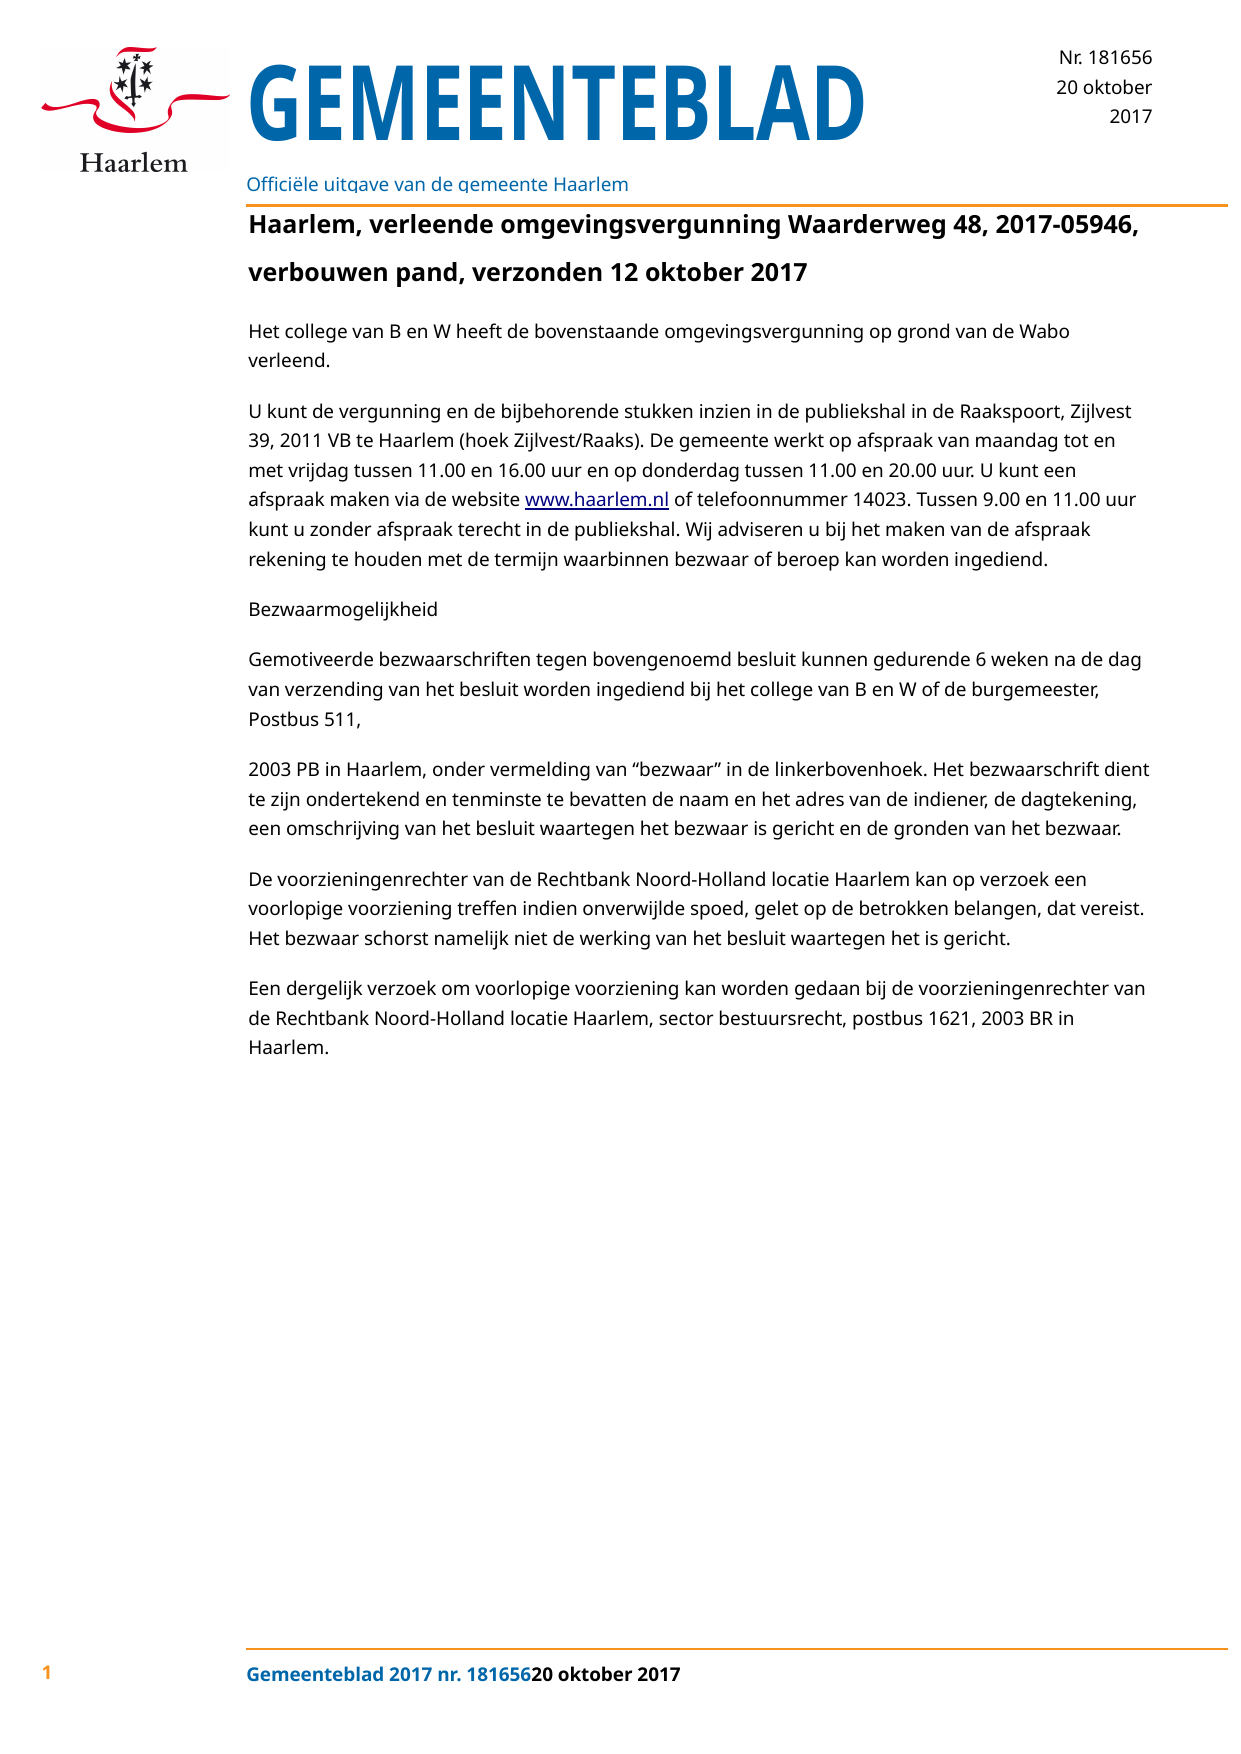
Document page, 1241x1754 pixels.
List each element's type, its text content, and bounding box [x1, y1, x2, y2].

text Een dergelijk verzoek om voorlopige voorziening kan worden gedaan bij de voorzieningenrechter van de Rechtbank Noord-Holland locatie Haarlem, sector bestuursrecht, postbus 1621, 2003 BR in Haarlem. [248, 975, 1152, 1060]
text Haarlem, verleende omgevingsvergunning Waarderweg 48, 2017-05946, verbouwen pand, verzonden 12 oktober 2017 [248, 207, 1152, 288]
text Het college van B en W heeft de bovenstaande omgevingsvergunning op grond van de Wabo verleend. [248, 318, 1152, 373]
text 2003 PB in Haarlem, onder vermelding van “bezwaar” in de linkerbovenhoek. Het bezwaarschrift dient te zijn ondertekend en tenminste te bevatten de naam en het adres van de indiener, de dagtekening, een omschrijving van het besluit waartegen het bezwaar is gericht en de gronden van het bezwaar. [248, 756, 1152, 841]
text Bezwaarmogelijkheid [248, 596, 1152, 622]
text U kunt de vergunning en de bijbehorende stukken inzien in de publiekshal in de Raakspoort, Zijlvest 39, 2011 VB te Haarlem (hoek Zijlvest/Raaks). De gemeente werkt op afspraak van maandag tot en met vrijdag tussen 11.00 en 16.00 uur en op donderdag tussen 11.00 en 20.00 uur. U kunt een afspraak maken via de website www.haarlem.nl of telefoonnummer 14023. Tussen 9.00 en 11.00 uur kunt u zonder afspraak terecht in de publiekshal. Wij adviseren u bij het maken van de afspraak rekening te houden met de termijn waarbinnen bezwaar of beroep kan worden ingediend. [248, 398, 1152, 572]
text De voorzieningenrechter van de Rechtbank Noord-Holland locatie Haarlem kan op verzoek een voorlopige voorziening treffen indien onverwijlde spoed, gelet op de betrokken belangen, dat vereist. Het bezwaar schorst namelijk niet de werking van het besluit waartegen het is gericht. [248, 866, 1152, 951]
text Gemotiveerde bezwaarschriften tegen bovengenoemd besluit kunnen gedurende 6 weken na de dag van verzending van het besluit worden ingediend bij het college van B en W of de burgemeester, Postbus 511, [248, 647, 1152, 732]
picture [41, 47, 231, 172]
